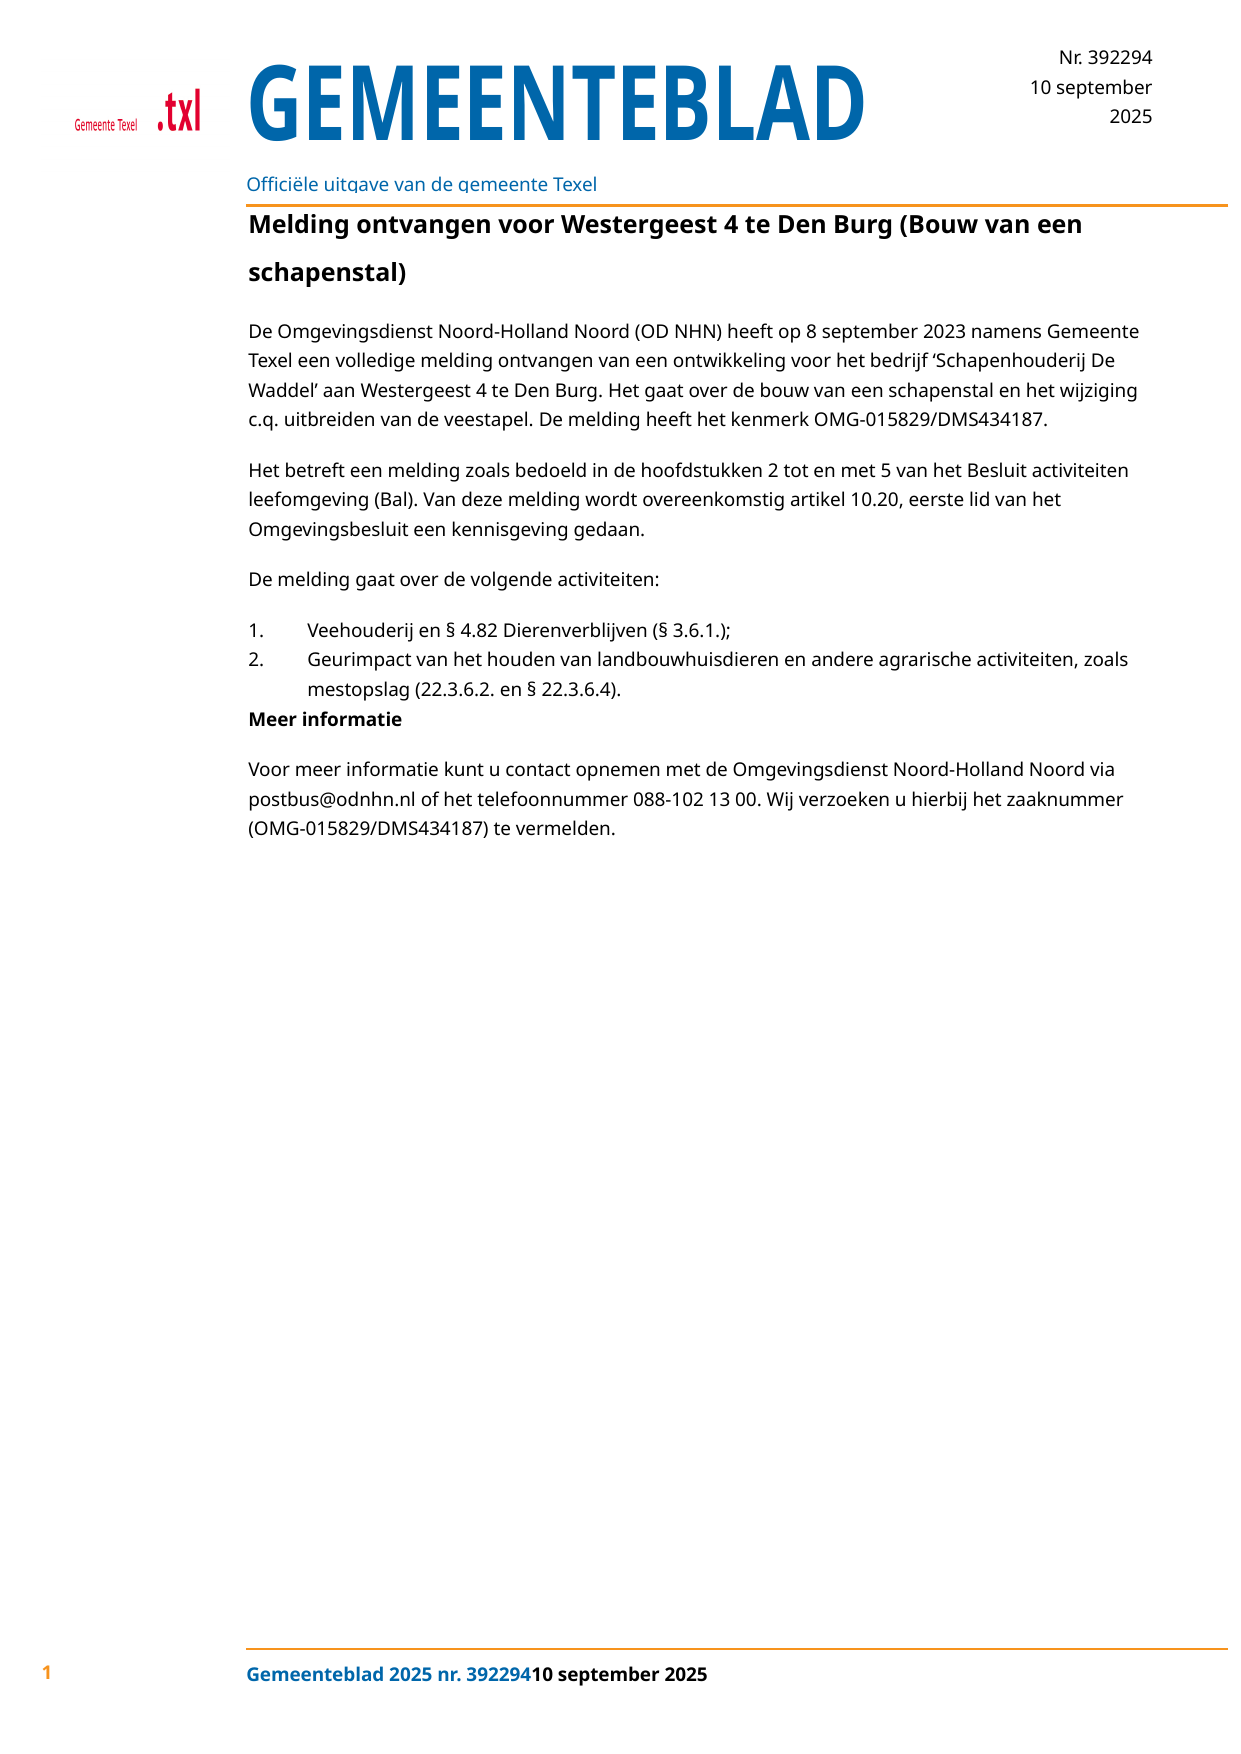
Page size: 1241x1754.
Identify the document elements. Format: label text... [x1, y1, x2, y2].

text Meer informatie [248, 706, 1152, 732]
text De melding gaat over de volgende activiteiten: [248, 567, 1152, 592]
text Het betreft een melding zoals bedoeld in de hoofdstukken 2 tot en met 5 van het Besluit activiteiten leefomgeving (Bal). Van deze melding wordt overeenkomstig artikel 10.20, eerste lid van het Omgevingsbesluit een kennisgeving gedaan. [248, 457, 1152, 542]
list Veehouderij en § 4.82 Dierenverblijven (§ 3.6.1.); [248, 617, 1152, 643]
text Voor meer informatie kunt u contact opnemen met de Omgevingsdienst Noord-Holland Noord via postbus@odnhn.nl of het telefoonnummer 088-102 13 00. Wij verzoeken u hierbij het zaaknummer (OMG-015829/DMS434187) te vermelden. [248, 756, 1152, 841]
picture [41, 47, 231, 172]
text De Omgevingsdienst Noord-Holland Noord (OD NHN) heeft op 8 september 2023 namens Gemeente Texel een volledige melding ontvangen van een ontwikkeling voor het bedrijf ‘Schapenhouderij De Waddel’ aan Westergeest 4 te Den Burg. Het gaat over de bouw van een schapenstal en het wijziging c.q. uitbreiden van de veestapel. De melding heeft het kenmerk OMG-015829/DMS434187. [248, 318, 1152, 432]
text Melding ontvangen voor Westergeest 4 te Den Burg (Bouw van een schapenstal) [248, 207, 1152, 288]
list Geurimpact van het houden van landbouwhuisdieren en andere agrarische activiteiten, zoals mestopslag (22.3.6.2. en § 22.3.6.4). [248, 647, 1152, 702]
